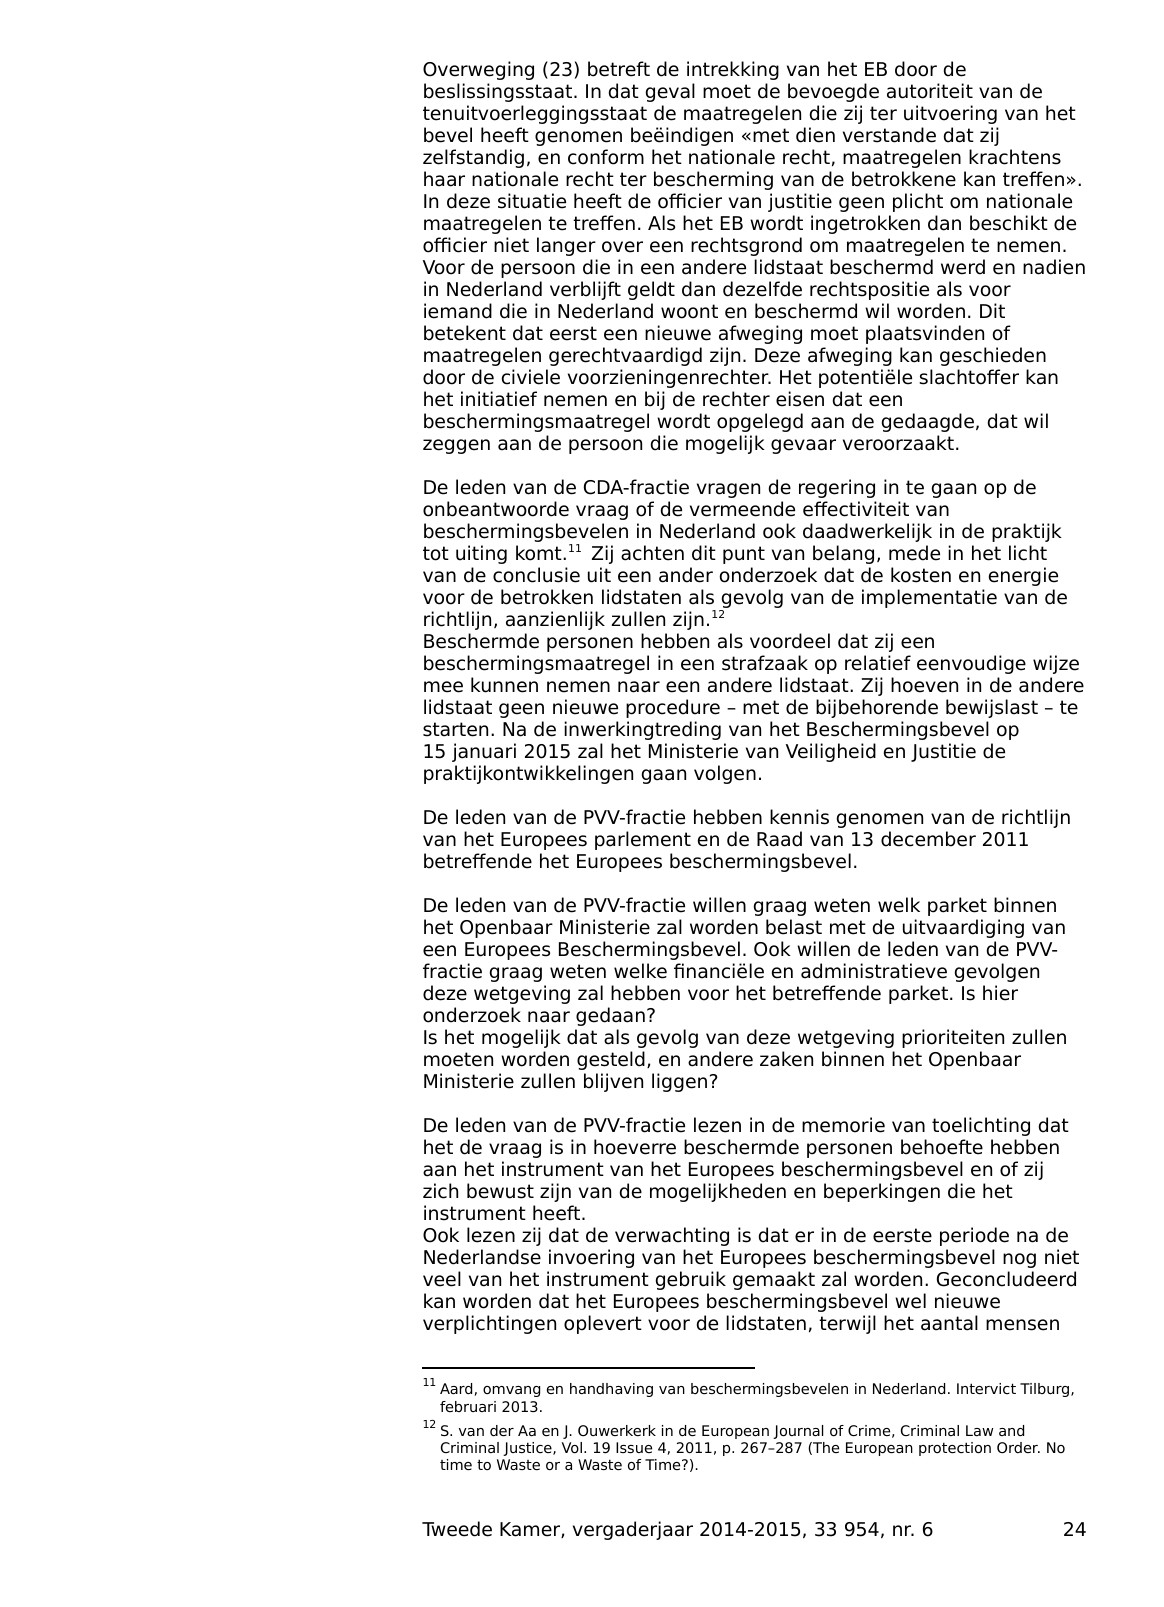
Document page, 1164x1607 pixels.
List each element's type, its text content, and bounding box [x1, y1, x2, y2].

text De leden van de CDA-fractie vragen de regering in te gaan op de onbeantwoorde vraag of de vermeende effectiviteit van beschermingsbevelen in Nederland ook daadwerkelijk in de praktijk tot uiting komt. Zij achten dit punt van belang, mede in het licht van de conclusie uit een ander onderzoek dat de kosten en energie voor de betrokken lidstaten als gevolg van de implementatie van de richtlijn, aanzienlijk zullen zijn. [422, 477, 1087, 631]
text Aard, omvang en handhaving van beschermingsbevelen in Nederland. Intervict Tilburg, februari 2013. [422, 1377, 1087, 1416]
text Ook lezen zij dat de verwachting is dat er in de eerste periode na de Nederlandse invoering van het Europees beschermingsbevel nog niet veel van het instrument gebruik gemaakt zal worden. Geconcludeerd kan worden dat het Europees beschermingsbevel wel nieuwe verplichtingen oplevert voor de lidstaten, terwijl het aantal mensen [422, 1225, 1087, 1335]
text S. van der Aa en J. Ouwerkerk in de European Journal of Crime, Criminal Law and Criminal Justice, Vol. 19 Issue 4, 2011, p. 267–287 (The European protection Order. No time to Waste or a Waste of Time?). [422, 1418, 1087, 1474]
text De leden van de PVV-fractie willen graag weten welk parket binnen het Openbaar Ministerie zal worden belast met de uitvaardiging van een Europees Beschermingsbevel. Ook willen de leden van de PVV-fractie graag weten welke financiële en administratieve gevolgen deze wetgeving zal hebben voor het betreffende parket. Is hier onderzoek naar gedaan? [422, 895, 1087, 1027]
text Beschermde personen hebben als voordeel dat zij een beschermingsmaatregel in een strafzaak op relatief eenvoudige wijze mee kunnen nemen naar een andere lidstaat. Zij hoeven in de andere lidstaat geen nieuwe procedure – met de bijbehorende bewijslast – te starten. Na de inwerkingtreding van het Beschermingsbevel op 15 januari 2015 zal het Ministerie van Veiligheid en Justitie de praktijkontwikkelingen gaan volgen. [422, 631, 1087, 784]
text Overweging (23) betreft de intrekking van het EB door de beslissingsstaat. In dat geval moet de bevoegde autoriteit van de tenuitvoerleggingsstaat de maatregelen die zij ter uitvoering van het bevel heeft genomen beëindigen «met dien verstande dat zij zelfstandig, en conform het nationale recht, maatregelen krachtens haar nationale recht ter bescherming van de betrokkene kan treffen». In deze situatie heeft de officier van justitie geen plicht om nationale maatregelen te treffen. Als het EB wordt ingetrokken dan beschikt de officier niet langer over een rechtsgrond om maatregelen te nemen. Voor de persoon die in een andere lidstaat beschermd werd en nadien in Nederland verblijft geldt dan dezelfde rechtspositie als voor iemand die in Nederland woont en beschermd wil worden. Dit betekent dat eerst een nieuwe afweging moet plaatsvinden of maatregelen gerechtvaardigd zijn. Deze afweging kan geschieden door de civiele voorzieningenrechter. Het potentiële slachtoffer kan het initiatief nemen en bij de rechter eisen dat een beschermingsmaatregel wordt opgelegd aan de gedaagde, dat wil zeggen aan de persoon die mogelijk gevaar veroorzaakt. [422, 59, 1087, 455]
text De leden van de PVV-fractie hebben kennis genomen van de richtlijn van het Europees parlement en de Raad van 13 december 2011 betreffende het Europees beschermingsbevel. [422, 807, 1087, 873]
text De leden van de PVV-fractie lezen in de memorie van toelichting dat het de vraag is in hoeverre beschermde personen behoefte hebben aan het instrument van het Europees beschermingsbevel en of zij zich bewust zijn van de mogelijkheden en beperkingen die het instrument heeft. [422, 1115, 1087, 1225]
text Is het mogelijk dat als gevolg van deze wetgeving prioriteiten zullen moeten worden gesteld, en andere zaken binnen het Openbaar Ministerie zullen blijven liggen? [422, 1027, 1087, 1093]
